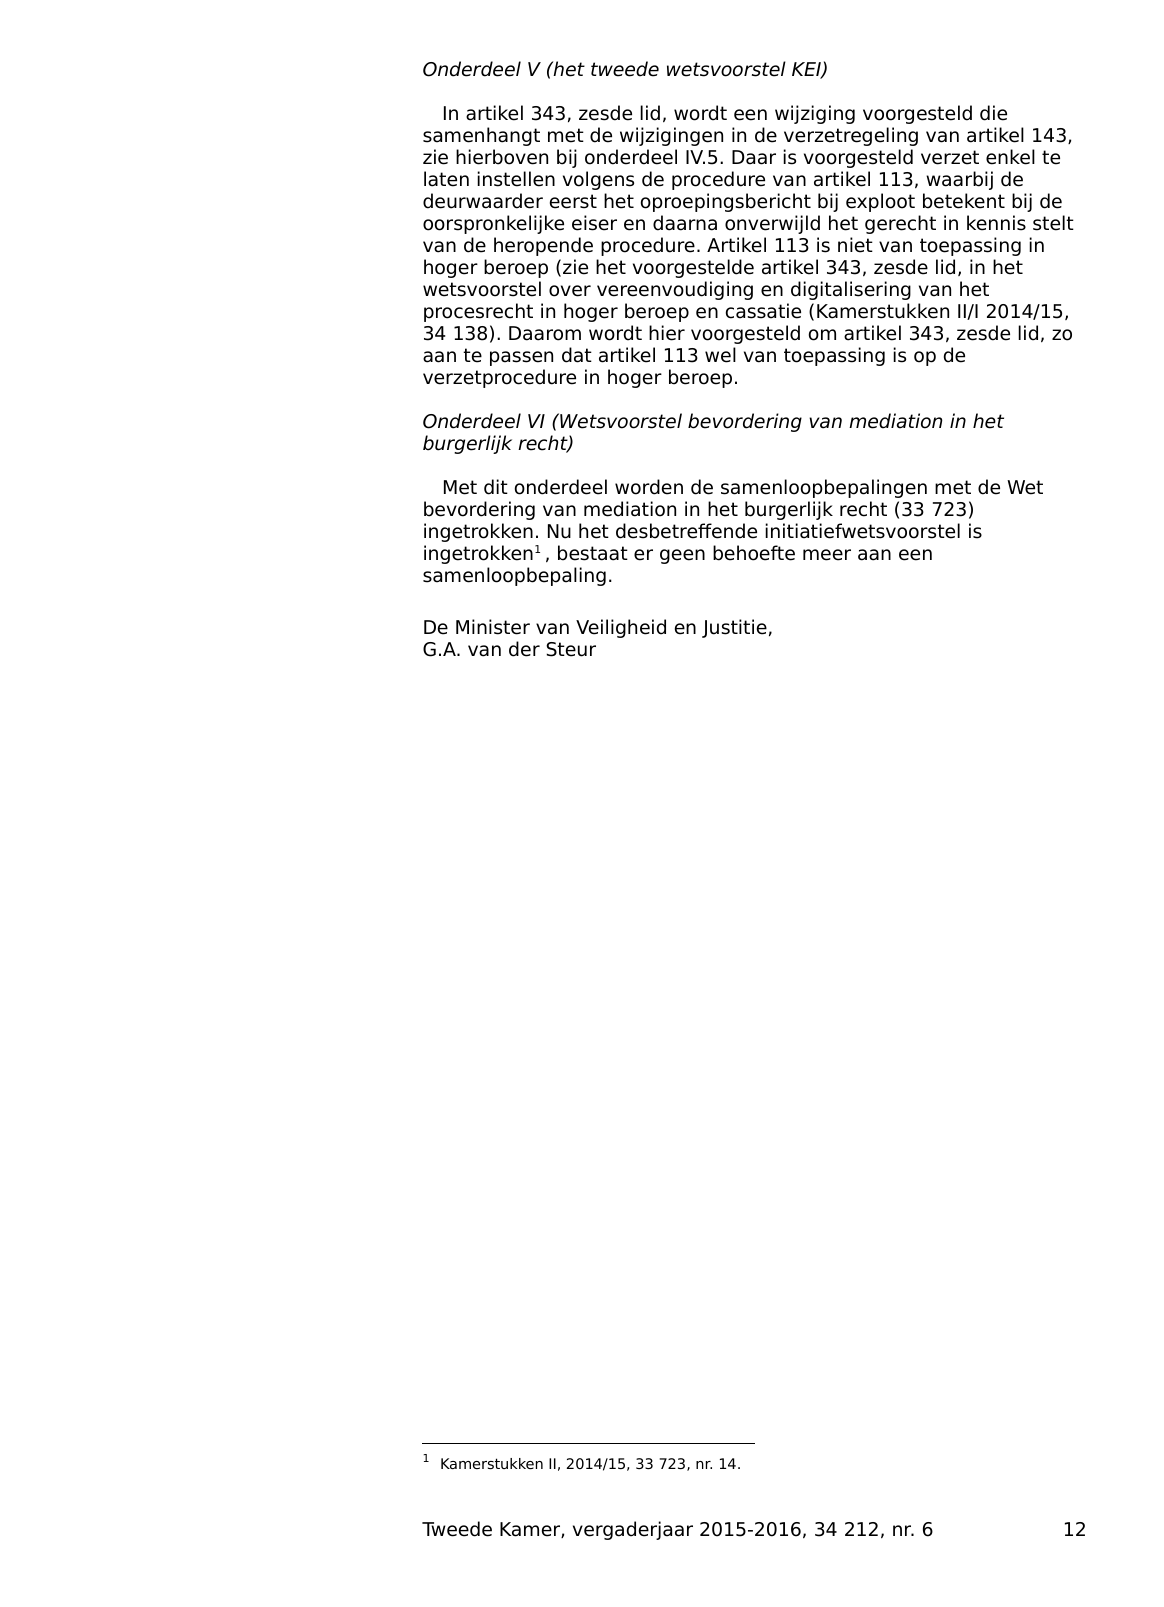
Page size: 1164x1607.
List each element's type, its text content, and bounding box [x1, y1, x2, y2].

text Met dit onderdeel worden de samenloopbepalingen met de Wet bevordering van mediation in het burgerlijk recht (33 723) ingetrokken. Nu het desbetreffende initiatiefwetsvoorstel is ingetrokken, bestaat er geen behoefte meer aan een samenloopbepaling. [422, 477, 1087, 587]
text In artikel 343, zesde lid, wordt een wijziging voorgesteld die samenhangt met de wijzigingen in de verzetregeling van artikel 143, zie hierboven bij onderdeel IV.5. Daar is voorgesteld verzet enkel te laten instellen volgens de procedure van artikel 113, waarbij de deurwaarder eerst het oproepingsbericht bij exploot betekent bij de oorspronkelijke eiser en daarna onverwijld het gerecht in kennis stelt van de heropende procedure. Artikel 113 is niet van toepassing in hoger beroep (zie het voorgestelde artikel 343, zesde lid, in het wetsvoorstel over vereenvoudiging en digitalisering van het procesrecht in hoger beroep en cassatie (Kamerstukken II/I 2014/15, 34 138). Daarom wordt hier voorgesteld om artikel 343, zesde lid, zo aan te passen dat artikel 113 wel van toepassing is op de verzetprocedure in hoger beroep. [422, 103, 1087, 389]
subtitle Onderdeel V (het tweede wetsvoorstel KEI) [422, 59, 1087, 81]
text De Minister van Veiligheid en Justitie, G.A. van der Steur [422, 617, 1087, 661]
text Kamerstukken II, 2014/15, 33 723, nr. 14. [422, 1452, 1087, 1474]
subtitle Onderdeel VI (Wetsvoorstel bevordering van mediation in het burgerlijk recht) [422, 411, 1087, 455]
